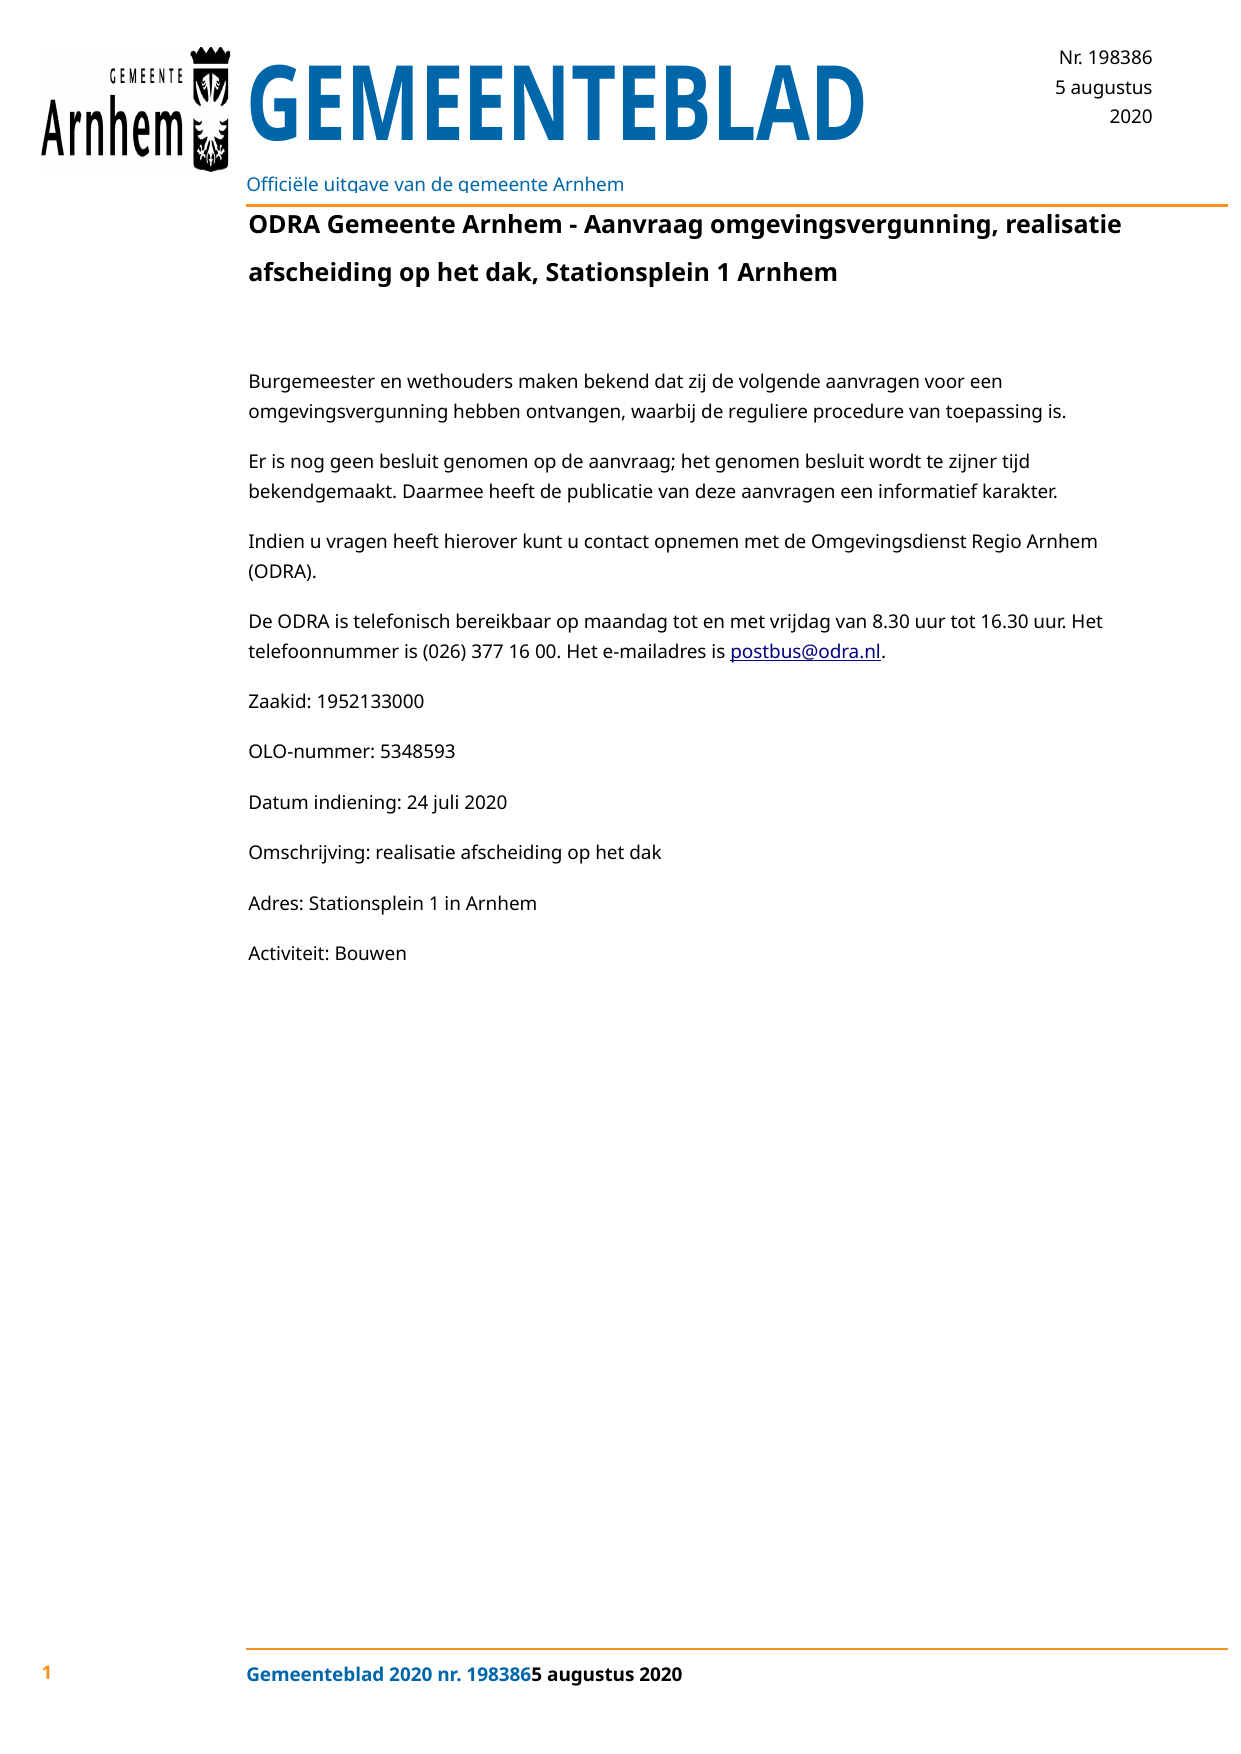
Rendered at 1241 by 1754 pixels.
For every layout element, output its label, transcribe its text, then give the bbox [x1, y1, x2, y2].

text Burgemeester en wethouders maken bekend dat zij de volgende aanvragen voor een omgevingsvergunning hebben ontvangen, waarbij de reguliere procedure van toepassing is. [248, 368, 1152, 424]
text Datum indiening: 24 juli 2020 [248, 789, 1152, 815]
text Er is nog geen besluit genomen op de aanvraag; het genomen besluit wordt te zijner tijd bekendgemaakt. Daarmee heeft de publicatie van deze aanvragen een informatief karakter. [248, 448, 1152, 504]
text ODRA Gemeente Arnhem - Aanvraag omgevingsvergunning, realisatie afscheiding op het dak, Stationsplein 1 Arnhem [248, 207, 1152, 288]
text Activiteit: Bouwen [248, 940, 1152, 966]
text Adres: Stationsplein 1 in Arnhem [248, 890, 1152, 916]
text Indien u vragen heeft hierover kunt u contact opnemen met de Omgevingsdienst Regio Arnhem (ODRA). [248, 528, 1152, 584]
text Omschrijving: realisatie afscheiding op het dak [248, 839, 1152, 865]
text De ODRA is telefonisch bereikbaar op maandag tot en met vrijdag van 8.30 uur tot 16.30 uur. Het telefoonnummer is (026) 377 16 00. Het e-mailadres is postbus@odra.nl. [248, 608, 1152, 664]
text Zaakid: 1952133000 [248, 688, 1152, 714]
text OLO-nummer: 5348593 [248, 739, 1152, 764]
picture [41, 47, 231, 172]
